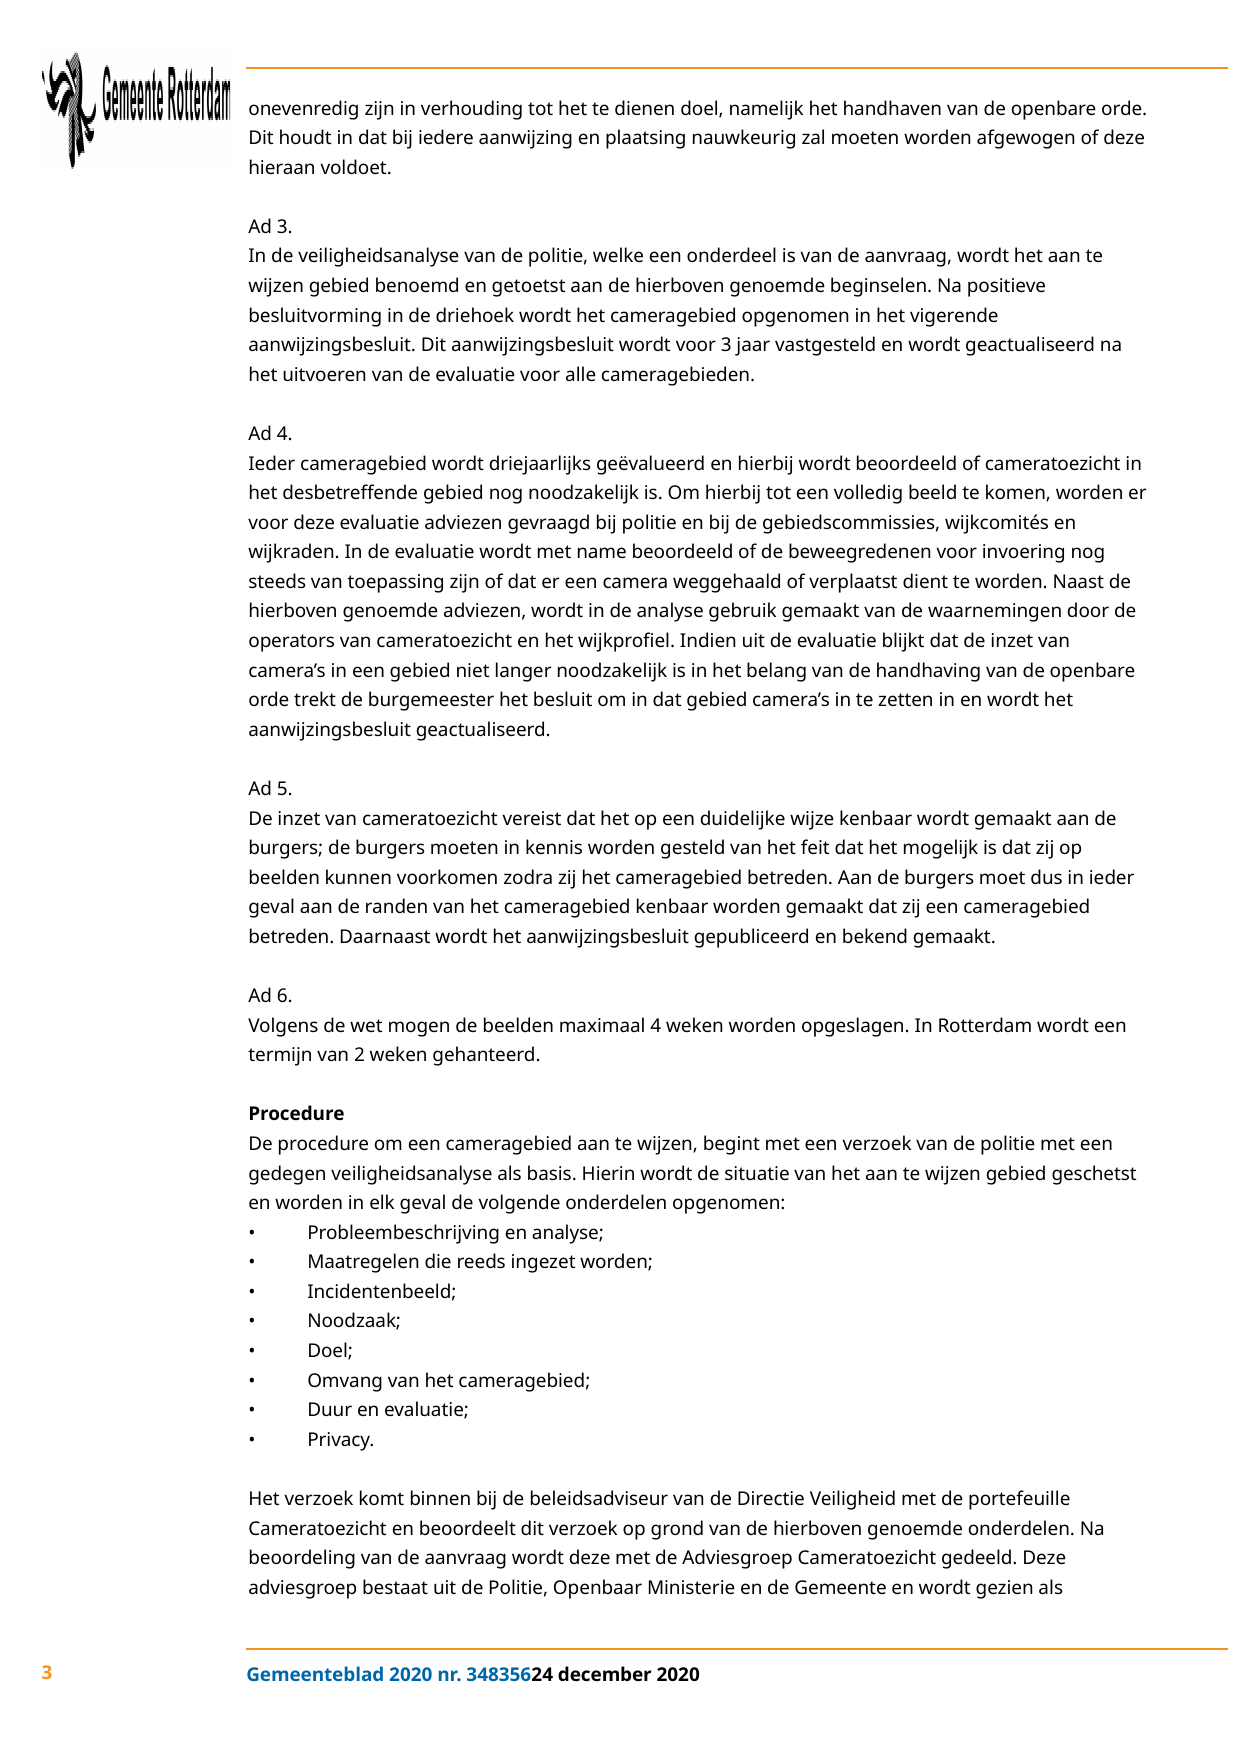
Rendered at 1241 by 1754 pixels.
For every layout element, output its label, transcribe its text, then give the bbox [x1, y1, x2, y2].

text onevenredig zijn in verhouding tot het te dienen doel, namelijk het handhaven van de openbare orde. Dit houdt in dat bij iedere aanwijzing en plaatsing nauwkeurig zal moeten worden afgewogen of deze hieraan voldoet. [248, 95, 1152, 180]
list Doel; [248, 1337, 1152, 1363]
list Maatregelen die reeds ingezet worden; [248, 1248, 1152, 1274]
text De inzet van cameratoezicht vereist dat het op een duidelijke wijze kenbaar wordt gemaakt aan de burgers; de burgers moeten in kennis worden gesteld van het feit dat het mogelijk is dat zij op beelden kunnen voorkomen zodra zij het cameragebied betreden. Aan de burgers moet dus in ieder geval aan de randen van het cameragebied kenbaar worden gemaakt dat zij een cameragebied betreden. Daarnaast wordt het aanwijzingsbesluit gepubliceerd en bekend gemaakt. [248, 805, 1152, 949]
text De procedure om een cameragebied aan te wijzen, begint met een verzoek van de politie met een gedegen veiligheidsanalyse als basis. Hierin wordt de situatie van het aan te wijzen gebied geschetst en worden in elk geval de volgende onderdelen opgenomen: [248, 1130, 1152, 1215]
text Ad 6. [248, 982, 1152, 1008]
list Privacy. [248, 1426, 1152, 1452]
text Volgens de wet mogen de beelden maximaal 4 weken worden opgeslagen. In Rotterdam wordt een termijn van 2 weken gehanteerd. [248, 1012, 1152, 1067]
text Ad 5. [248, 775, 1152, 801]
text In de veiligheidsanalyse van de politie, welke een onderdeel is van de aanvraag, wordt het aan te wijzen gebied benoemd en getoetst aan de hierboven genoemde beginselen. Na positieve besluitvorming in de driehoek wordt het cameragebied opgenomen in het vigerende aanwijzingsbesluit. Dit aanwijzingsbesluit wordt voor 3 jaar vastgesteld en wordt geactualiseerd na het uitvoeren van de evaluatie voor alle cameragebieden. [248, 243, 1152, 387]
text Het verzoek komt binnen bij de beleidsadviseur van de Directie Veiligheid met de portefeuille Cameratoezicht en beoordeelt dit verzoek op grond van de hierboven genoemde onderdelen. Na beoordeling van de aanvraag wordt deze met de Adviesgroep Cameratoezicht gedeeld. Deze adviesgroep bestaat uit de Politie, Openbaar Ministerie en de Gemeente en wordt gezien als [248, 1485, 1152, 1600]
list Omvang van het cameragebied; [248, 1367, 1152, 1393]
text Ieder cameragebied wordt driejaarlijks geëvalueerd en hierbij wordt beoordeeld of cameratoezicht in het desbetreffende gebied nog noodzakelijk is. Om hierbij tot een volledig beeld te komen, worden er voor deze evaluatie adviezen gevraagd bij politie en bij de gebiedscommissies, wijkcomités en wijkraden. In de evaluatie wordt met name beoordeeld of de beweegredenen voor invoering nog steeds van toepassing zijn of dat er een camera weggehaald of verplaatst dient te worden. Naast de hierboven genoemde adviezen, wordt in de analyse gebruik gemaakt van de waarnemingen door de operators van cameratoezicht en het wijkprofiel. Indien uit de evaluatie blijkt dat de inzet van camera’s in een gebied niet langer noodzakelijk is in het belang van de handhaving van de openbare orde trekt de burgemeester het besluit om in dat gebied camera’s in te zetten in en wordt het aanwijzingsbesluit geactualiseerd. [248, 450, 1152, 742]
text Procedure [248, 1101, 1152, 1126]
list Duur en evaluatie; [248, 1396, 1152, 1422]
picture [41, 47, 231, 172]
list Probleembeschrijving en analyse; [248, 1219, 1152, 1245]
text Ad 4. [248, 420, 1152, 446]
list Incidentenbeeld; [248, 1278, 1152, 1304]
text Ad 3. [248, 213, 1152, 239]
list Noodzaak; [248, 1308, 1152, 1333]
